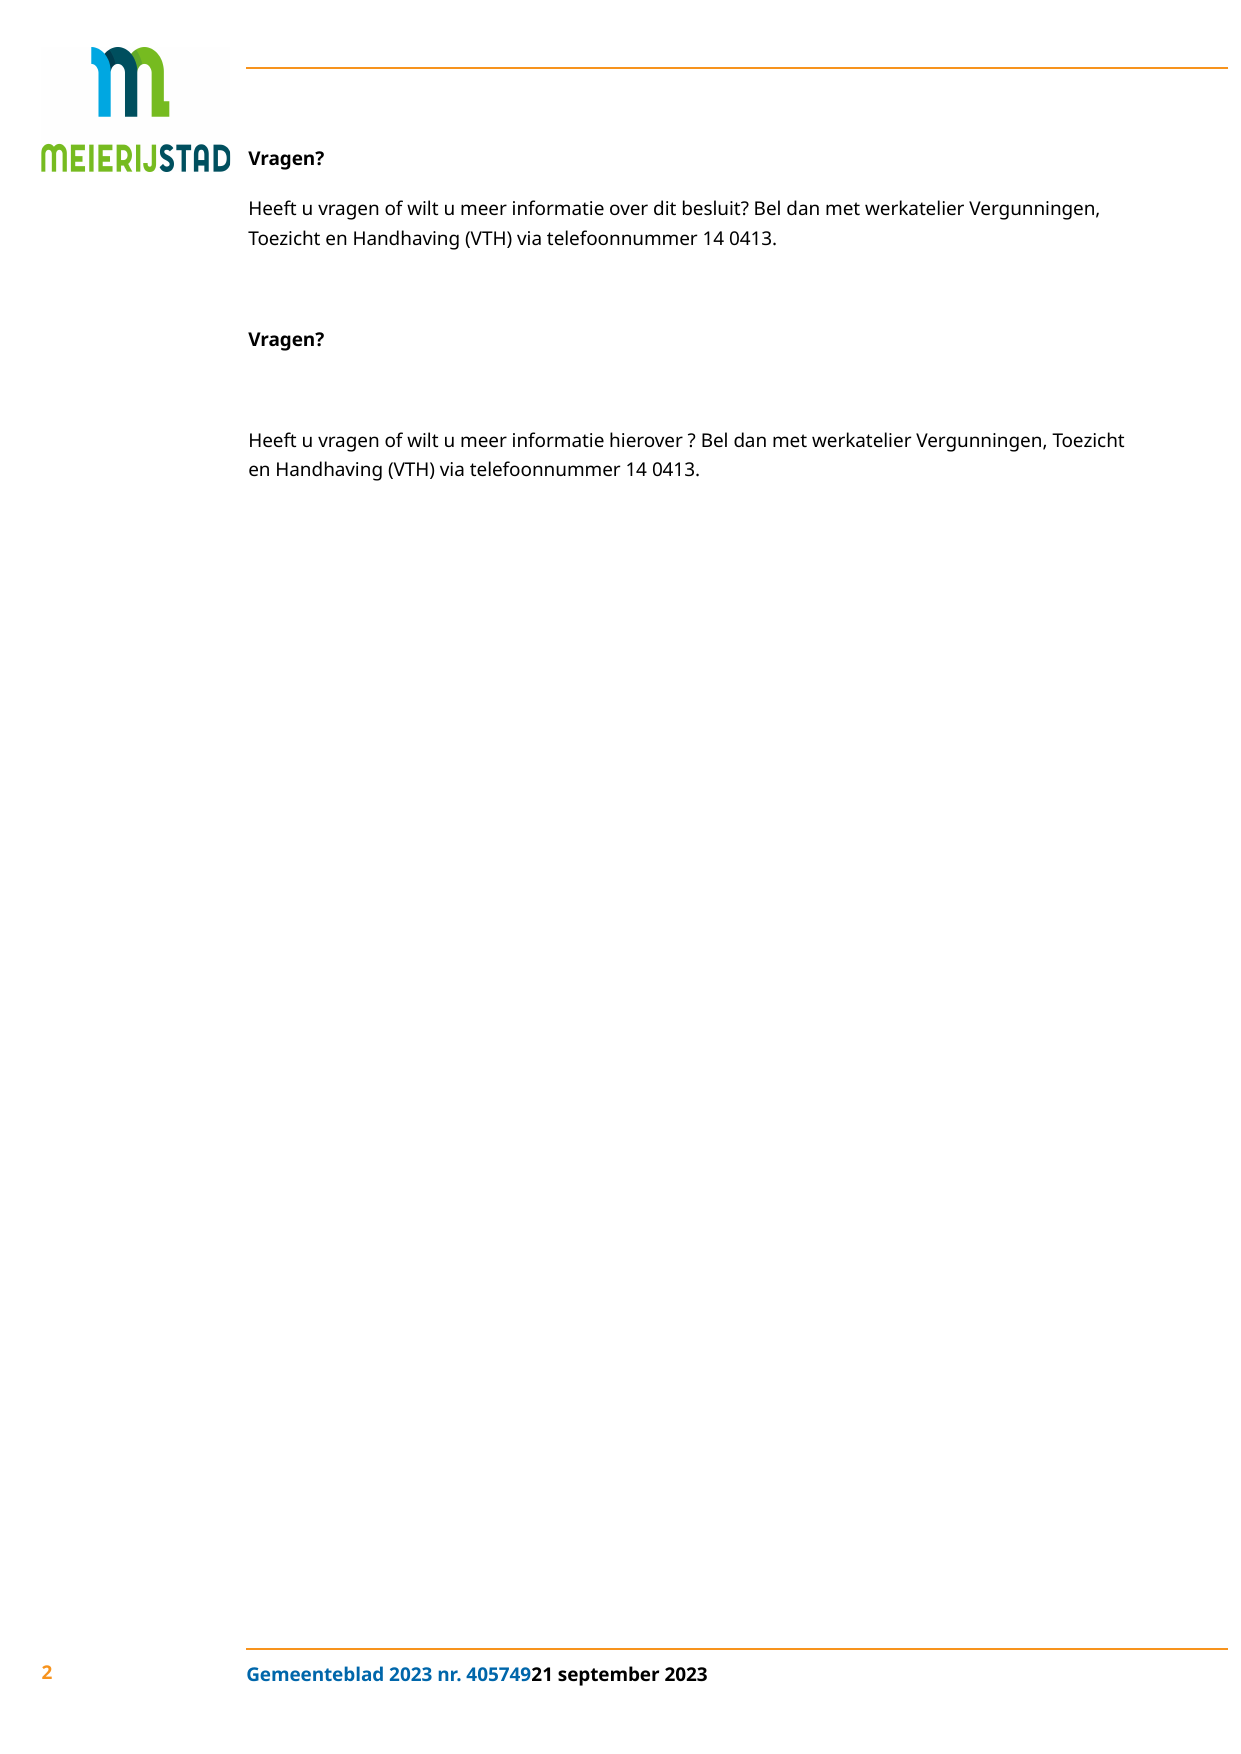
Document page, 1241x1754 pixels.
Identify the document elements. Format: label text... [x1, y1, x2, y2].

text Vragen? [248, 326, 1152, 352]
text Vragen? [248, 145, 1152, 171]
picture [41, 47, 231, 172]
text Heeft u vragen of wilt u meer informatie over dit besluit? Bel dan met werkatelier Vergunningen, Toezicht en Handhaving (VTH) via telefoonnummer 14 0413. [248, 196, 1152, 251]
text Heeft u vragen of wilt u meer informatie hierover ? Bel dan met werkatelier Vergunningen, Toezicht en Handhaving (VTH) via telefoonnummer 14 0413. [248, 427, 1152, 482]
